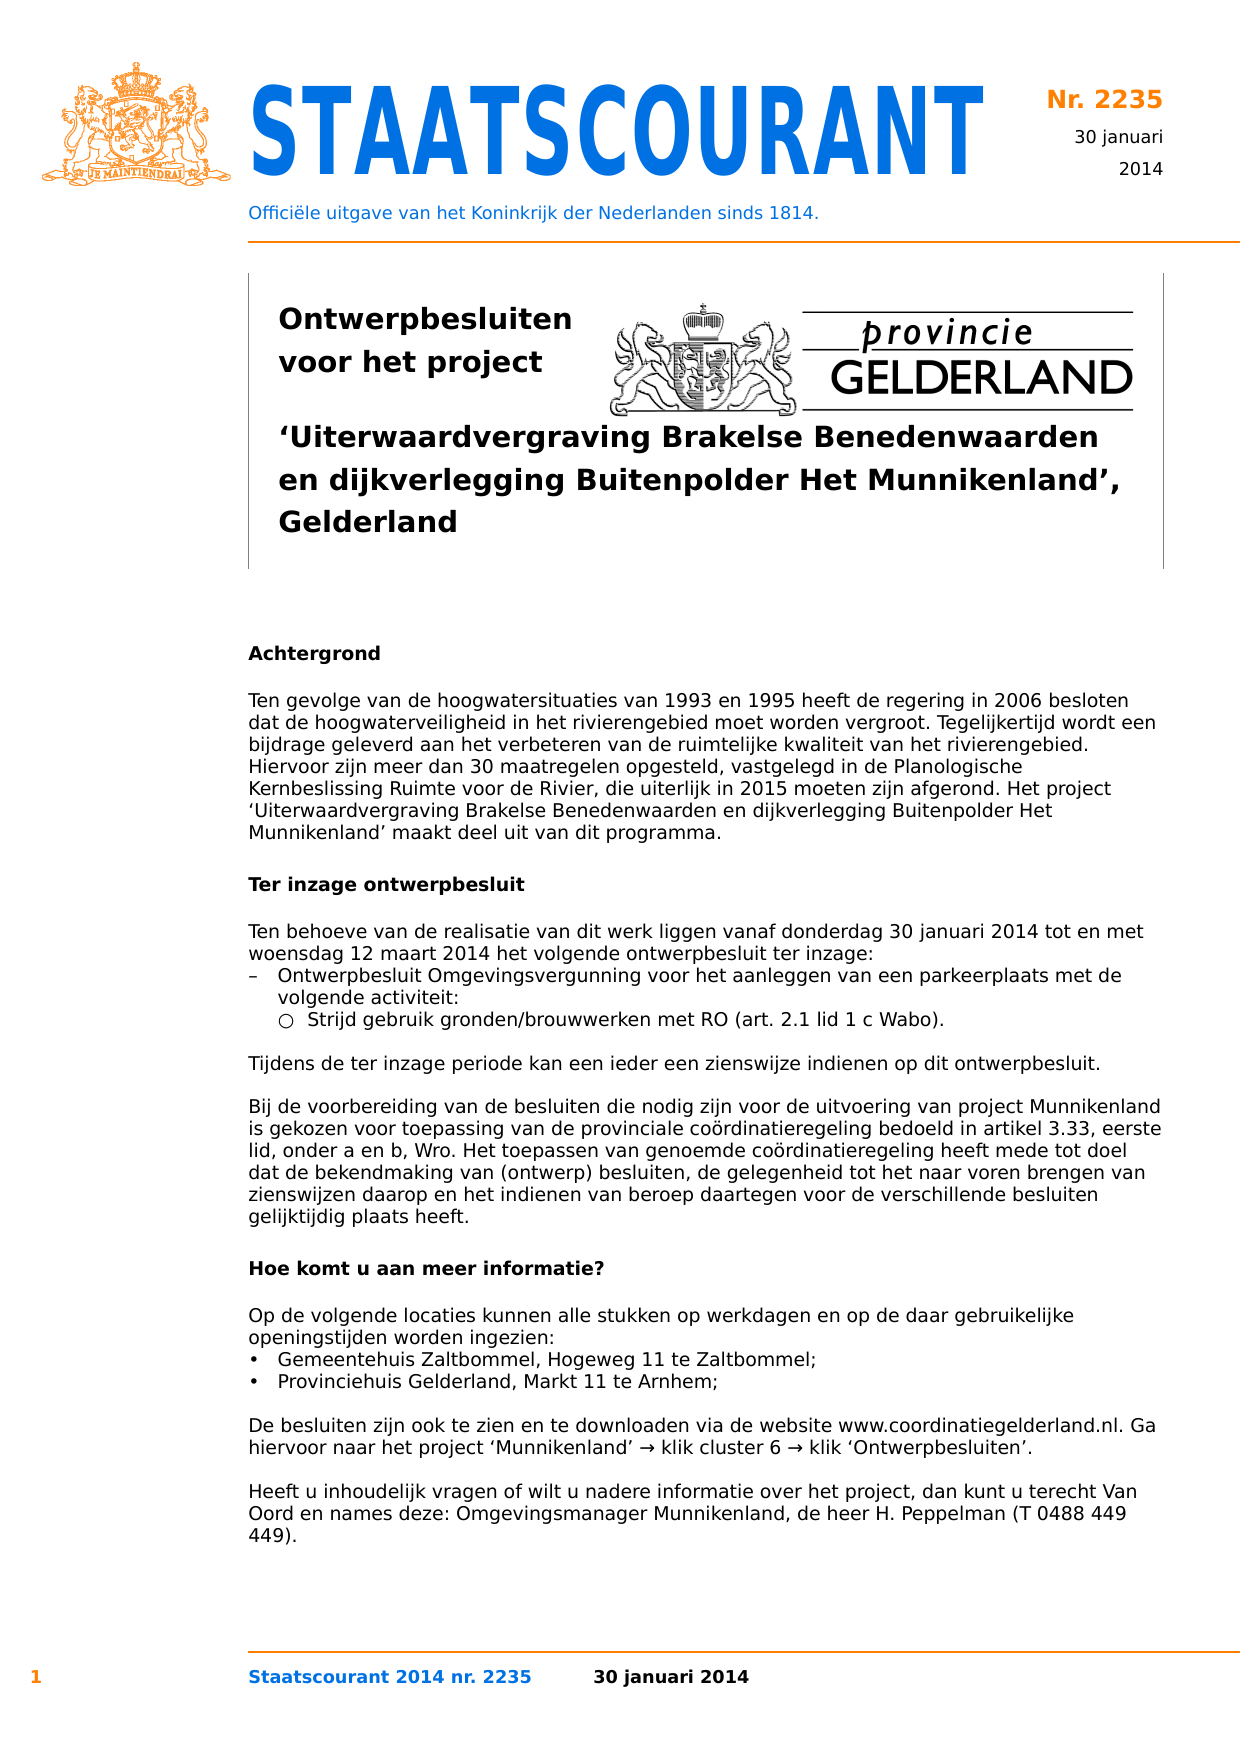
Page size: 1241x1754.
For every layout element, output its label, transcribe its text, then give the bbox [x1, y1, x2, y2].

text • Provinciehuis Gelderland, Markt 11 te Arnhem; [248, 1371, 1163, 1393]
text Bij de voorbereiding van de besluiten die nodig zijn voor de uitvoering van project Munnikenland is gekozen voor toepassing van de provinciale coördinatieregeling bedoeld in artikel 3.33, eerste lid, onder a en b, Wro. Het toepassen van genoemde coördinatieregeling heeft mede tot doel dat de bekendmaking van (ontwerp) besluiten, de gelegenheid tot het naar voren brengen van zienswijzen daarop en het indienen van beroep daartegen voor de verschillende besluiten gelijktijdig plaats heeft. [248, 1096, 1163, 1228]
text Heeft u inhoudelijk vragen of wilt u nadere informatie over het project, dan kunt u terecht Van Oord en names deze: Omgevingsmanager Munnikenland, de heer H. Peppelman (T 0488 449 449). [248, 1481, 1163, 1547]
table_header STAATSCOURANT [248, 62, 998, 203]
text ○ Strijd gebruik gronden/brouwwerken met RO (art. 2.1 lid 1 c Wabo). [278, 1008, 1163, 1031]
text – Ontwerpbesluit Omgevingsvergunning voor het aanleggen van een parkeerplaats met de volgende activiteit: [248, 964, 1163, 1008]
picture [41, 62, 231, 186]
text • Gemeentehuis Zaltbommel, Hogeweg 11 te Zaltbommel; [248, 1349, 1163, 1371]
text Ten behoeve van de realisatie van dit werk liggen vanaf donderdag 30 januari 2014 tot en met woensdag 12 maart 2014 het volgende ontwerpbesluit ter inzage: [248, 921, 1163, 964]
text De besluiten zijn ook te zien en te downloaden via de website www.coordinatiegelderland.nl. Ga hiervoor naar het project ‘Munnikenland’ → klik cluster 6 → klik ‘Ontwerpbesluiten’. [248, 1415, 1163, 1459]
table_cell 2014 [998, 153, 1240, 203]
table_header [25, 62, 248, 241]
subtitle Hoe komt u aan meer informatie? [248, 1258, 1163, 1280]
text Op de volgende locaties kunnen alle stukken op werkdagen en op de daar gebruikelijke openingstijden worden ingezien: [248, 1305, 1163, 1349]
subtitle Achtergrond [248, 643, 1163, 665]
subtitle Ter inzage ontwerpbesluit [248, 874, 1163, 896]
subtitle Ontwerpbesluiten voor het project ‘Uiterwaardvergraving Brakelse Benedenwaarden en dijkverlegging Buitenpolder Het Munnikenland’, Gelderland [249, 273, 1163, 569]
picture [607, 302, 1134, 421]
table_header Nr. 2235 [998, 62, 1240, 121]
table_cell 30 januari [998, 121, 1240, 153]
table_cell Officiële uitgave van het Koninkrijk der Nederlanden sinds 1814. [248, 203, 1240, 241]
text Ten gevolge van de hoogwatersituaties van 1993 en 1995 heeft de regering in 2006 besloten dat de hoogwaterveiligheid in het rivierengebied moet worden vergroot. Tegelijkertijd wordt een bijdrage geleverd aan het verbeteren van de ruimtelijke kwaliteit van het rivierengebied. Hiervoor zijn meer dan 30 maatregelen opgesteld, vastgelegd in de Planologische Kernbeslissing Ruimte voor de Rivier, die uiterlijk in 2015 moeten zijn afgerond. Het project ‘Uiterwaardvergraving Brakelse Benedenwaarden en dijkverlegging Buitenpolder Het Munnikenland’ maakt deel uit van dit programma. [248, 690, 1163, 844]
text Tijdens de ter inzage periode kan een ieder een zienswijze indienen op dit ontwerpbesluit. [248, 1052, 1163, 1074]
